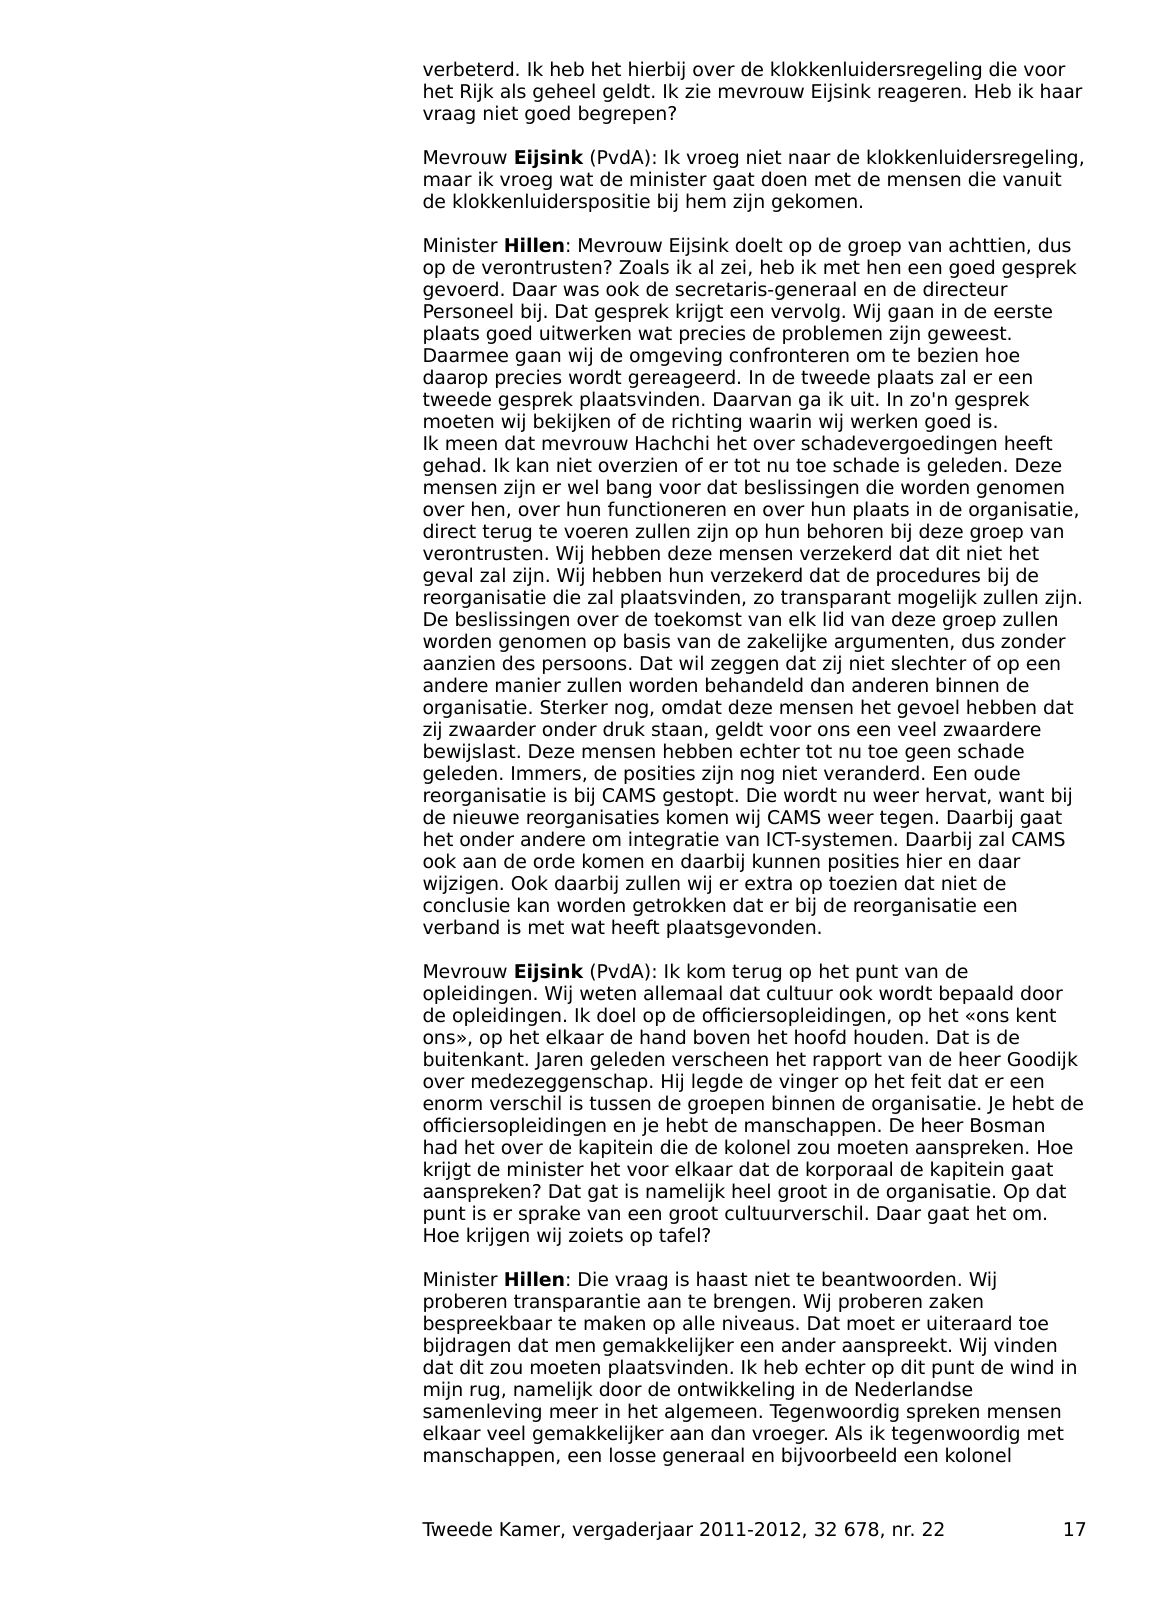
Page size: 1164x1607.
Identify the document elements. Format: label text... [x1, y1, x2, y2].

text verbeterd. Ik heb het hierbij over de klokkenluidersregeling die voor het Rijk als geheel geldt. Ik zie mevrouw Eijsink reageren. Heb ik haar vraag niet goed begrepen? [422, 59, 1087, 125]
text Minister Hillen: Die vraag is haast niet te beantwoorden. Wij proberen transparantie aan te brengen. Wij proberen zaken bespreekbaar te maken op alle niveaus. Dat moet er uiteraard toe bijdragen dat men gemakkelijker een ander aanspreekt. Wij vinden dat dit zou moeten plaatsvinden. Ik heb echter op dit punt de wind in mijn rug, namelijk door de ontwikkeling in de Nederlandse samenleving meer in het algemeen. Tegenwoordig spreken mensen elkaar veel gemakkelijker aan dan vroeger. Als ik tegenwoordig met manschappen, een losse generaal en bijvoorbeeld een kolonel [422, 1269, 1087, 1467]
text Minister Hillen: Mevrouw Eijsink doelt op de groep van achttien, dus op de verontrusten? Zoals ik al zei, heb ik met hen een goed gesprek gevoerd. Daar was ook de secretaris-generaal en de directeur Personeel bij. Dat gesprek krijgt een vervolg. Wij gaan in de eerste plaats goed uitwerken wat precies de problemen zijn geweest. Daarmee gaan wij de omgeving confronteren om te bezien hoe daarop precies wordt gereageerd. In de tweede plaats zal er een tweede gesprek plaatsvinden. Daarvan ga ik uit. In zo'n gesprek moeten wij bekijken of de richting waarin wij werken goed is. [422, 235, 1087, 433]
text Mevrouw Eijsink (PvdA): Ik kom terug op het punt van de opleidingen. Wij weten allemaal dat cultuur ook wordt bepaald door de opleidingen. Ik doel op de officiersopleidingen, op het «ons kent ons», op het elkaar de hand boven het hoofd houden. Dat is de buitenkant. Jaren geleden verscheen het rapport van de heer Goodijk over medezeggenschap. Hij legde de vinger op het feit dat er een enorm verschil is tussen de groepen binnen de organisatie. Je hebt de officiersopleidingen en je hebt de manschappen. De heer Bosman had het over de kapitein die de kolonel zou moeten aanspreken. Hoe krijgt de minister het voor elkaar dat de korporaal de kapitein gaat aanspreken? Dat gat is namelijk heel groot in de organisatie. Op dat punt is er sprake van een groot cultuurverschil. Daar gaat het om. Hoe krijgen wij zoiets op tafel? [422, 961, 1087, 1247]
text Mevrouw Eijsink (PvdA): Ik vroeg niet naar de klokkenluidersregeling, maar ik vroeg wat de minister gaat doen met de mensen die vanuit de klokkenluiderspositie bij hem zijn gekomen. [422, 147, 1087, 213]
text Ik meen dat mevrouw Hachchi het over schadevergoedingen heeft gehad. Ik kan niet overzien of er tot nu toe schade is geleden. Deze mensen zijn er wel bang voor dat beslissingen die worden genomen over hen, over hun functioneren en over hun plaats in de organisatie, direct terug te voeren zullen zijn op hun behoren bij deze groep van verontrusten. Wij hebben deze mensen verzekerd dat dit niet het geval zal zijn. Wij hebben hun verzekerd dat de procedures bij de reorganisatie die zal plaatsvinden, zo transparant mogelijk zullen zijn. De beslissingen over de toekomst van elk lid van deze groep zullen worden genomen op basis van de zakelijke argumenten, dus zonder aanzien des persoons. Dat wil zeggen dat zij niet slechter of op een andere manier zullen worden behandeld dan anderen binnen de organisatie. Sterker nog, omdat deze mensen het gevoel hebben dat zij zwaarder onder druk staan, geldt voor ons een veel zwaardere bewijslast. Deze mensen hebben echter tot nu toe geen schade geleden. Immers, de posities zijn nog niet veranderd. Een oude reorganisatie is bij CAMS gestopt. Die wordt nu weer hervat, want bij de nieuwe reorganisaties komen wij CAMS weer tegen. Daarbij gaat het onder andere om integratie van ICT-systemen. Daarbij zal CAMS ook aan de orde komen en daarbij kunnen posities hier en daar wijzigen. Ook daarbij zullen wij er extra op toezien dat niet de conclusie kan worden getrokken dat er bij de reorganisatie een verband is met wat heeft plaatsgevonden. [422, 433, 1087, 939]
